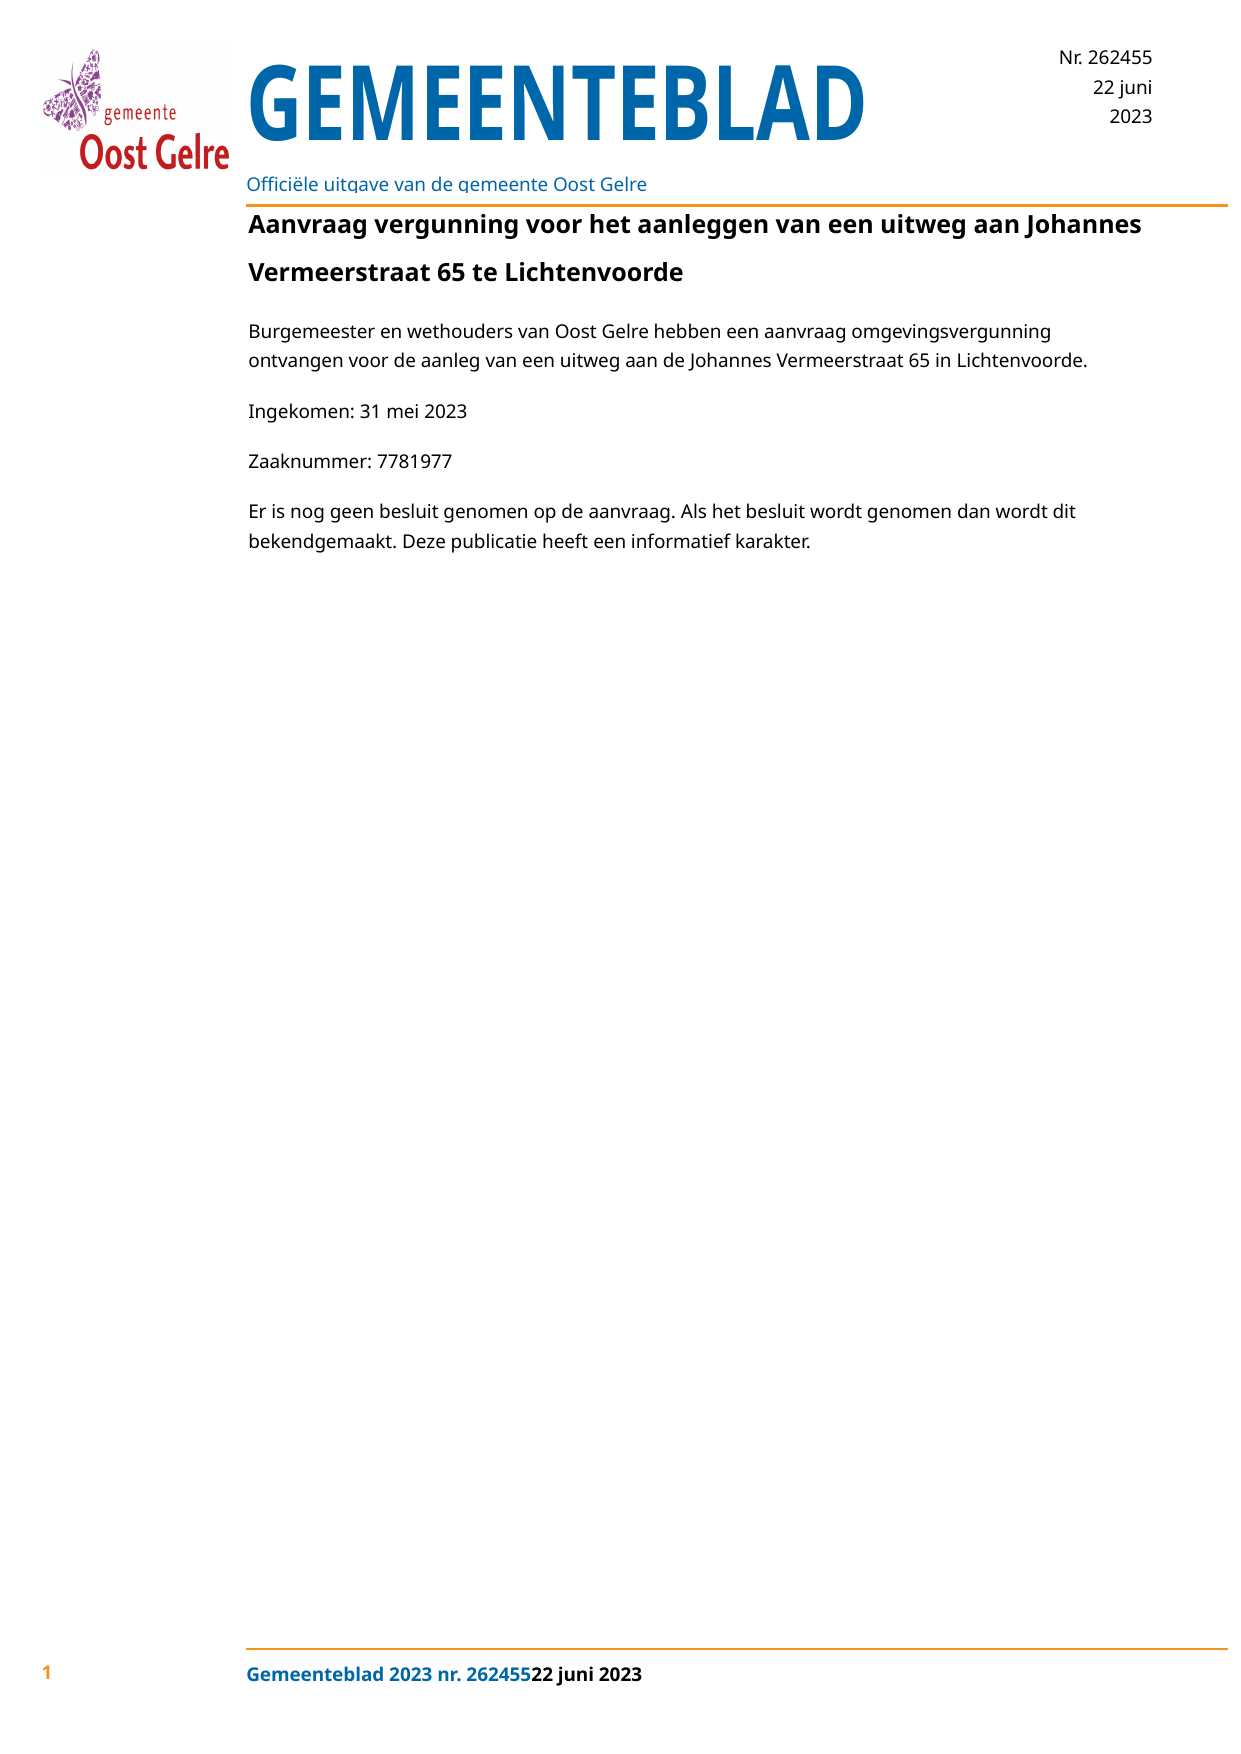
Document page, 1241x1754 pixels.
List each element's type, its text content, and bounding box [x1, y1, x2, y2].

text Er is nog geen besluit genomen op de aanvraag. Als het besluit wordt genomen dan wordt dit bekendgemaakt. Deze publicatie heeft een informatief karakter. [248, 499, 1152, 554]
text Burgemeester en wethouders van Oost Gelre hebben een aanvraag omgevingsvergunning ontvangen voor de aanleg van een uitweg aan de Johannes Vermeerstraat 65 in Lichtenvoorde. [248, 318, 1152, 373]
text Aanvraag vergunning voor het aanleggen van een uitweg aan Johannes Vermeerstraat 65 te Lichtenvoorde [248, 207, 1152, 288]
text Ingekomen: 31 mei 2023 [248, 398, 1152, 424]
text Zaaknummer: 7781977 [248, 448, 1152, 474]
picture [41, 47, 231, 172]
